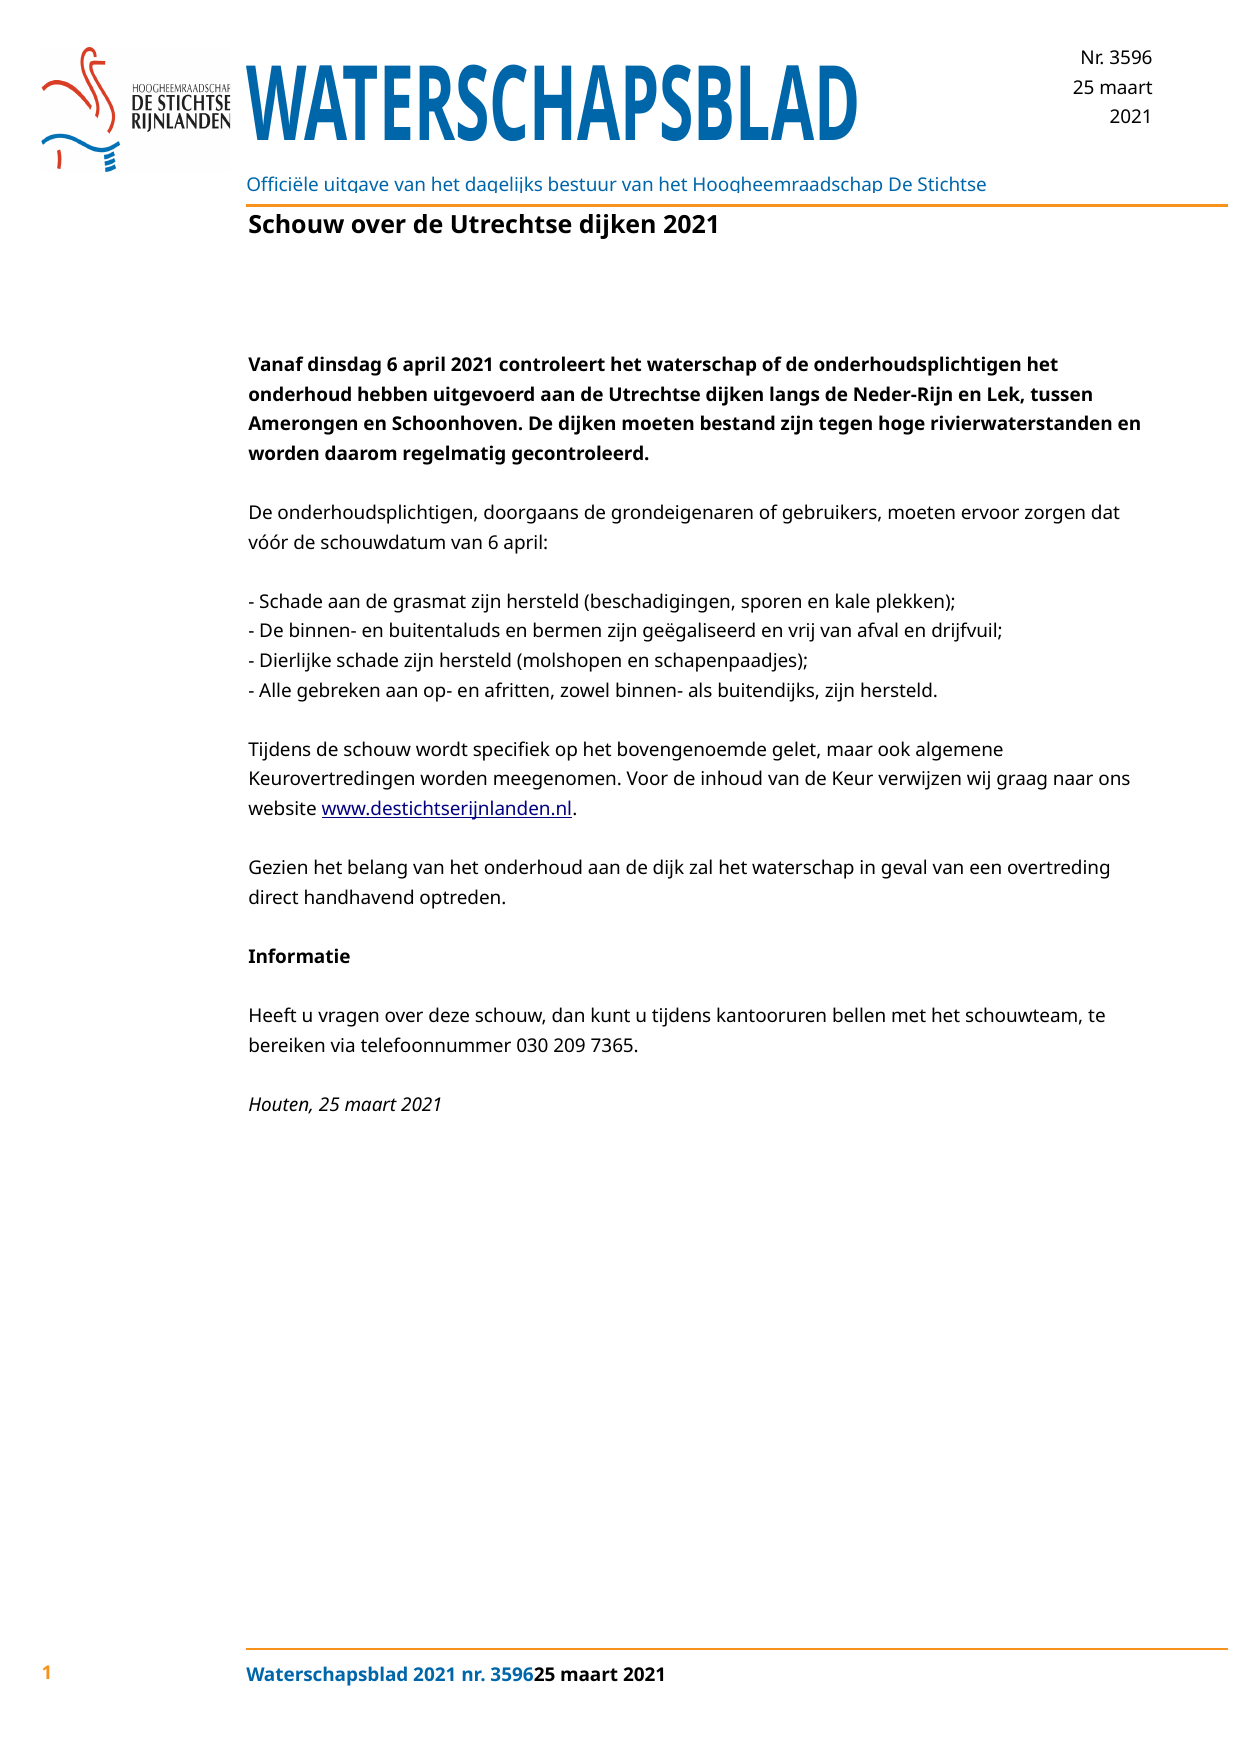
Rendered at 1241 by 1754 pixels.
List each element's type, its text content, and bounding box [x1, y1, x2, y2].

text - Schade aan de grasmat zijn hersteld (beschadigingen, sporen en kale plekken); [248, 588, 1152, 614]
text Schouw over de Utrechtse dijken 2021 [248, 207, 1152, 241]
text - De binnen- en buitentaluds en bermen zijn geëgaliseerd en vrij van afval en drijfvuil; [248, 618, 1152, 643]
text De onderhoudsplichtigen, doorgaans de grondeigenaren of gebruikers, moeten ervoor zorgen dat vóór de schouwdatum van 6 april: [248, 499, 1152, 554]
text Heeft u vragen over deze schouw, dan kunt u tijdens kantooruren bellen met het schouwteam, te bereiken via telefoonnummer 030 209 7365. [248, 1002, 1152, 1057]
text Informatie [248, 943, 1152, 969]
text Tijdens de schouw wordt specifiek op het bovengenoemde gelet, maar ook algemene Keurovertredingen worden meegenomen. Voor de inhoud van de Keur verwijzen wij graag naar ons website www.destichtserijnlanden.nl. [248, 736, 1152, 821]
text Houten, 25 maart 2021 [248, 1091, 1152, 1117]
text Gezien het belang van het onderhoud aan de dijk zal het waterschap in geval van een overtreding direct handhavend optreden. [248, 854, 1152, 909]
text - Alle gebreken aan op- en afritten, zowel binnen- als buitendijks, zijn hersteld. [248, 677, 1152, 702]
text - Dierlijke schade zijn hersteld (molshopen en schapenpaadjes); [248, 647, 1152, 673]
picture [41, 47, 231, 172]
text Vanaf dinsdag 6 april 2021 controleert het waterschap of de onderhoudsplichtigen het onderhoud hebben uitgevoerd aan de Utrechtse dijken langs de Neder-Rijn en Lek, tussen Amerongen en Schoonhoven. De dijken moeten bestand zijn tegen hoge rivierwaterstanden en worden daarom regelmatig gecontroleerd. [248, 351, 1152, 466]
